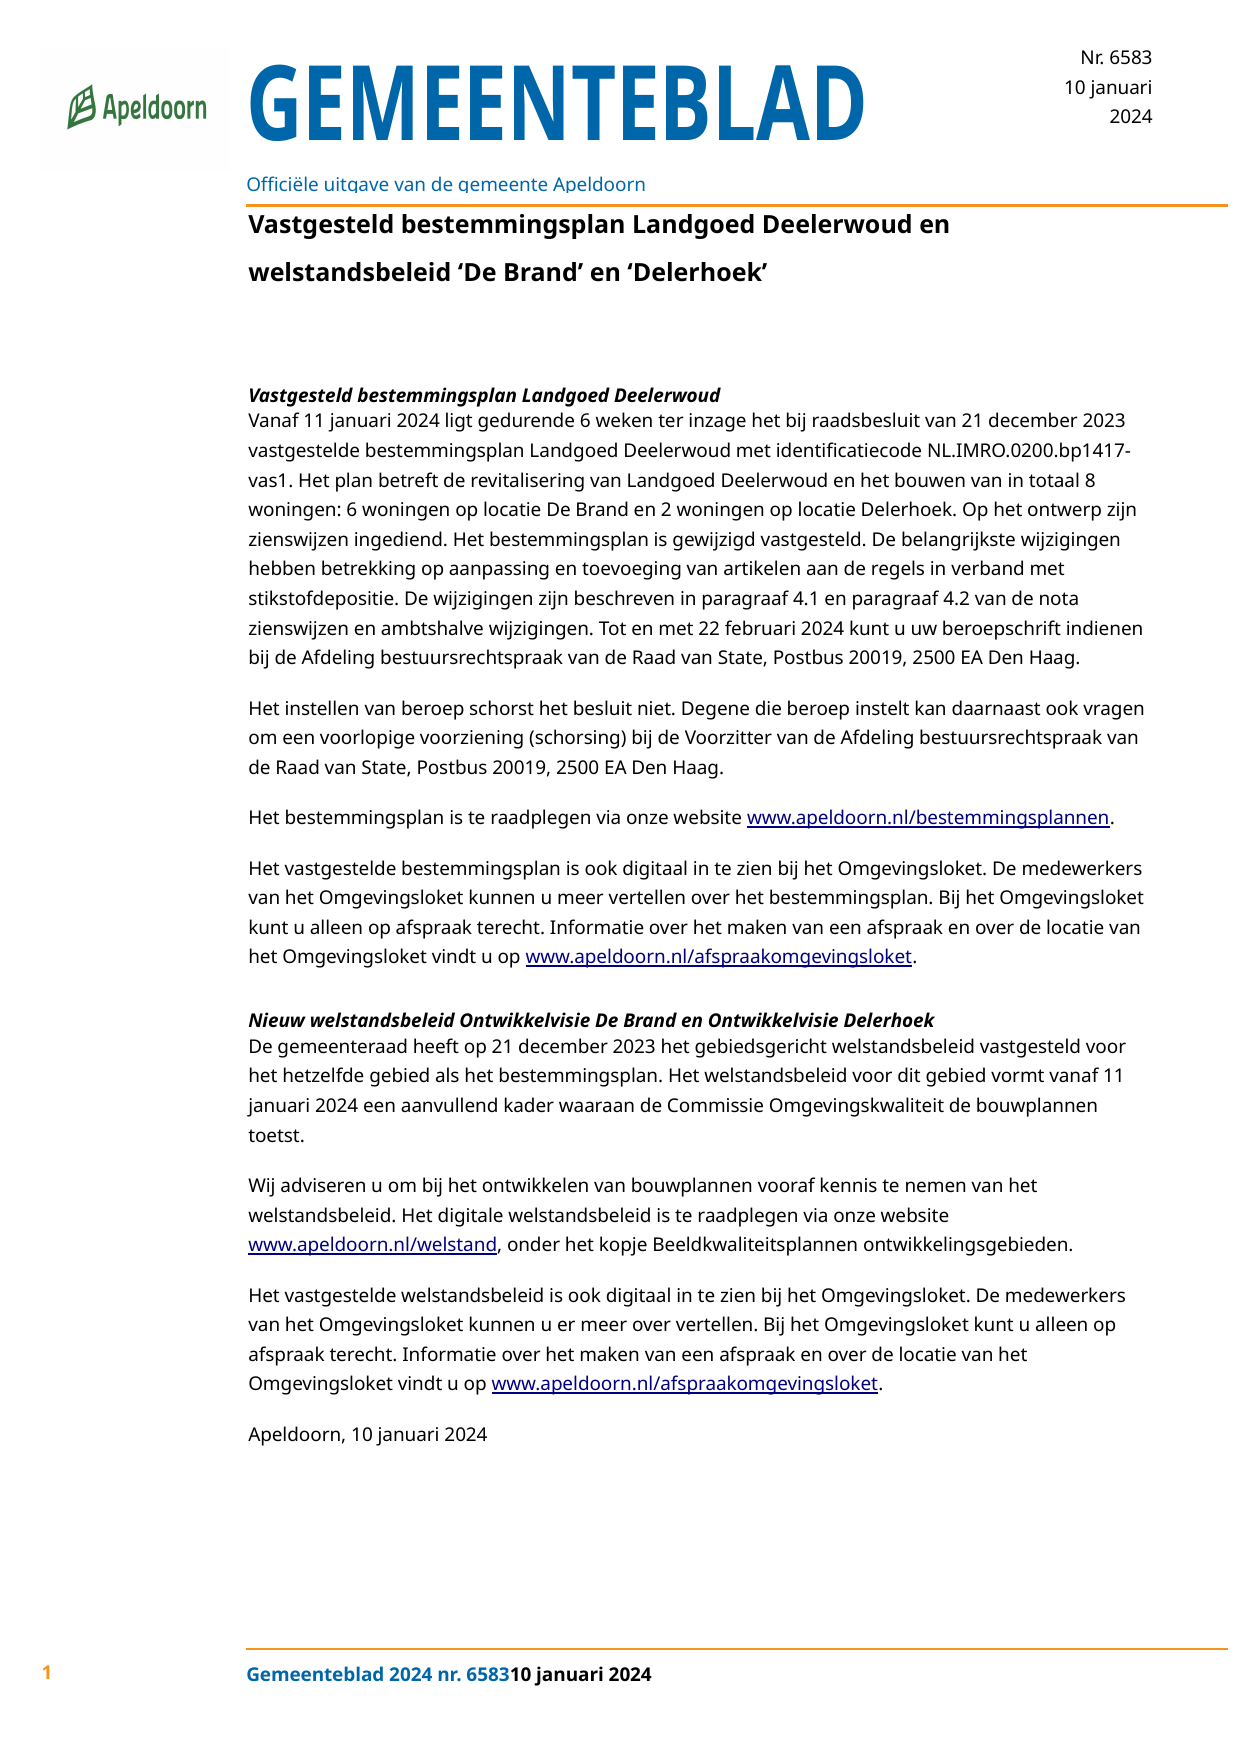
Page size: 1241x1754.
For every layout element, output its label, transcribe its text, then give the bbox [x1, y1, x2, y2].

text Het vastgestelde bestemmingsplan is ook digitaal in te zien bij het Omgevingsloket. De medewerkers van het Omgevingsloket kunnen u meer vertellen over het bestemmingsplan. Bij het Omgevingsloket kunt u alleen op afspraak terecht. Informatie over het maken van een afspraak en over de locatie van het Omgevingsloket vindt u op www.apeldoorn.nl/afspraakomgevingsloket. [248, 855, 1152, 969]
picture [41, 47, 231, 172]
text Het vastgestelde welstandsbeleid is ook digitaal in te zien bij het Omgevingsloket. De medewerkers van het Omgevingsloket kunnen u er meer over vertellen. Bij het Omgevingsloket kunt u alleen op afspraak terecht. Informatie over het maken van een afspraak en over de locatie van het Omgevingsloket vindt u op www.apeldoorn.nl/afspraakomgevingsloket. [248, 1282, 1152, 1396]
text Het bestemmingsplan is te raadplegen via onze website www.apeldoorn.nl/bestemmingsplannen. [248, 804, 1152, 830]
text Vastgesteld bestemmingsplan Landgoed Deelerwoud [248, 382, 1152, 408]
text Vastgesteld bestemmingsplan Landgoed Deelerwoud en welstandsbeleid ‘De Brand’ en ‘Delerhoek’ [248, 207, 1152, 288]
text Vanaf 11 januari 2024 ligt gedurende 6 weken ter inzage het bij raadsbesluit van 21 december 2023 vastgestelde bestemmingsplan Landgoed Deelerwoud met identificatiecode NL.IMRO.0200.bp1417-vas1. Het plan betreft de revitalisering van Landgoed Deelerwoud en het bouwen van in totaal 8 woningen: 6 woningen op locatie De Brand en 2 woningen op locatie Delerhoek. Op het ontwerp zijn zienswijzen ingediend. Het bestemmingsplan is gewijzigd vastgesteld. De belangrijkste wijzigingen hebben betrekking op aanpassing en toevoeging van artikelen aan de regels in verband met stikstofdepositie. De wijzigingen zijn beschreven in paragraaf 4.1 en paragraaf 4.2 van de nota zienswijzen en ambtshalve wijzigingen. Tot en met 22 februari 2024 kunt u uw beroepschrift indienen bij de Afdeling bestuursrechtspraak van de Raad van State, Postbus 20019, 2500 EA Den Haag. [248, 408, 1152, 670]
text Het instellen van beroep schorst het besluit niet. Degene die beroep instelt kan daarnaast ook vragen om een voorlopige voorziening (schorsing) bij de Voorzitter van de Afdeling bestuursrechtspraak van de Raad van State, Postbus 20019, 2500 EA Den Haag. [248, 695, 1152, 779]
text Nieuw welstandsbeleid Ontwikkelvisie De Brand en Ontwikkelvisie Delerhoek [248, 1007, 1152, 1033]
text De gemeenteraad heeft op 21 december 2023 het gebiedsgericht welstandsbeleid vastgesteld voor het hetzelfde gebied als het bestemmingsplan. Het welstandsbeleid voor dit gebied vormt vanaf 11 januari 2024 een aanvullend kader waaraan de Commissie Omgevingskwaliteit de bouwplannen toetst. [248, 1033, 1152, 1148]
text Apeldoorn, 10 januari 2024 [248, 1421, 1152, 1447]
text Wij adviseren u om bij het ontwikkelen van bouwplannen vooraf kennis te nemen van het welstandsbeleid. Het digitale welstandsbeleid is te raadplegen via onze website www.apeldoorn.nl/welstand, onder het kopje Beeldkwaliteitsplannen ontwikkelingsgebieden. [248, 1172, 1152, 1257]
